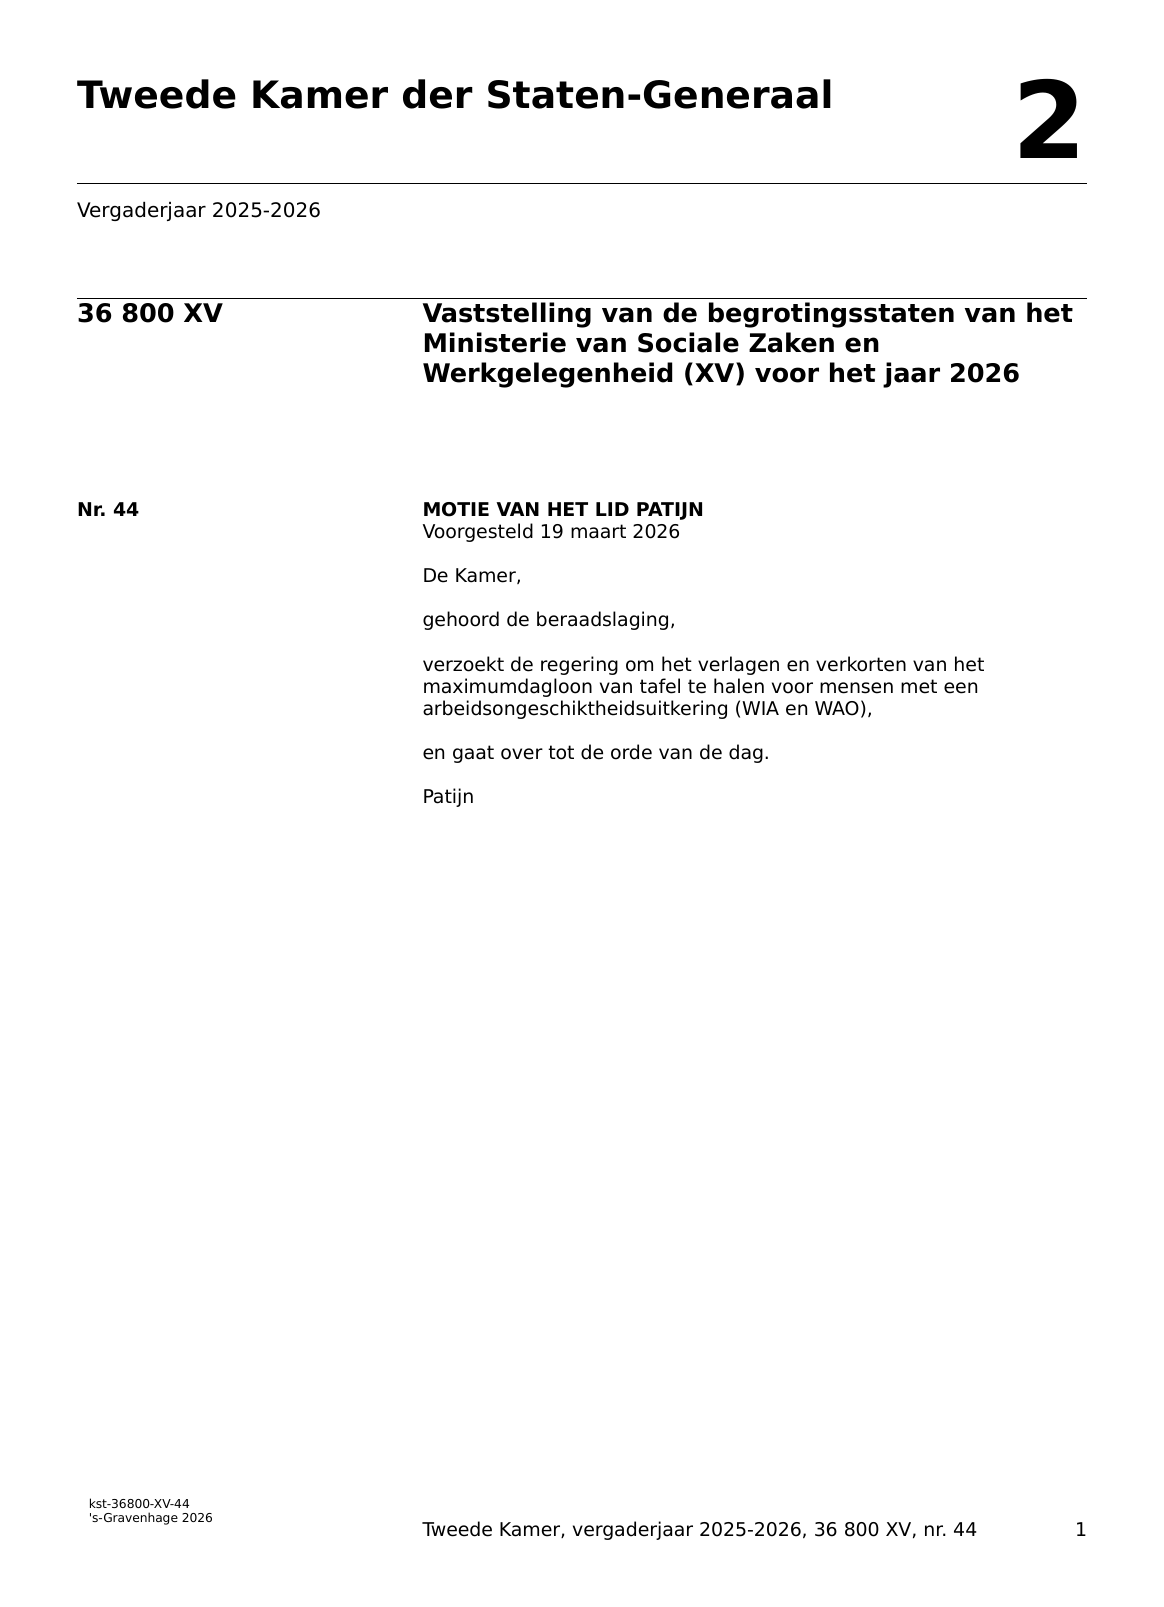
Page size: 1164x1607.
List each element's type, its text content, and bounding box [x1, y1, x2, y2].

text Voorgesteld 19 maart 2026 [422, 521, 1087, 543]
text kst-36800-XV-44 [88, 1497, 323, 1511]
text De Kamer, [422, 565, 1087, 587]
text verzoekt de regering om het verlagen en verkorten van het maximumdagloon van tafel te halen voor mensen met een arbeidsongeschiktheidsuitkering (WIA en WAO), [422, 653, 1087, 719]
table_header Tweede Kamer der Staten-Generaal [77, 59, 886, 183]
text en gaat over tot de orde van de dag. [422, 742, 1087, 764]
text Patijn [422, 786, 1087, 808]
table_header 2 [886, 59, 1087, 183]
text 's-Gravenhage 2026 [88, 1511, 323, 1525]
subtitle 36 800 XV Vaststelling van de begrotingsstaten van het Ministerie van Sociale Zaken en Werkgelegenheid (XV) voor het jaar 2026 [77, 299, 1087, 388]
table_cell Vergaderjaar 2025-2026 [77, 184, 1087, 298]
text gehoord de beraadslaging, [422, 609, 1087, 631]
subtitle Nr. 44 MOTIE VAN HET LID PATIJN [77, 499, 1087, 521]
